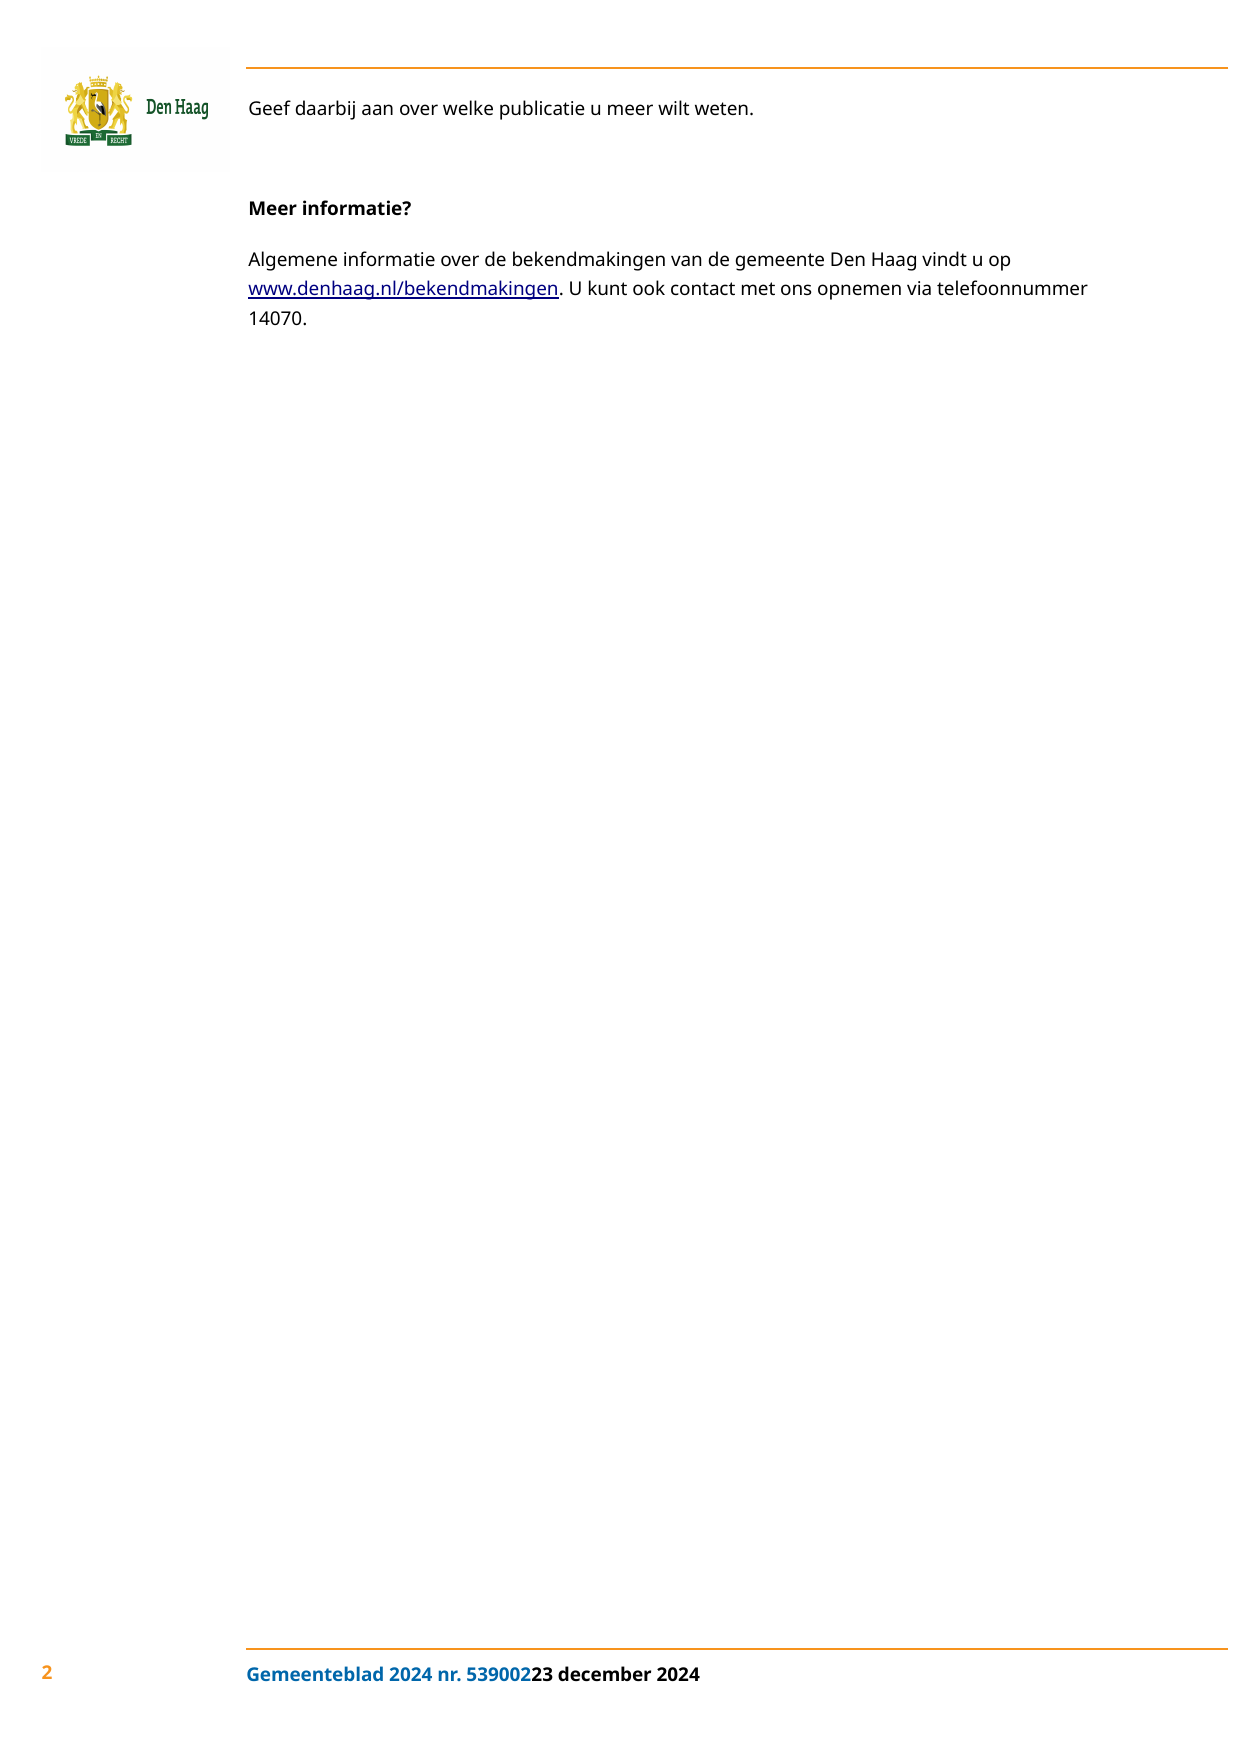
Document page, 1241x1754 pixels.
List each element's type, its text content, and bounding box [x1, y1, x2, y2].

picture [41, 47, 231, 172]
text Meer informatie? [248, 196, 1152, 221]
text Algemene informatie over de bekendmakingen van de gemeente Den Haag vindt u op www.denhaag.nl/bekendmakingen. U kunt ook contact met ons opnemen via telefoonnummer 14070. [248, 246, 1152, 331]
text Geef daarbij aan over welke publicatie u meer wilt weten. [248, 95, 1152, 121]
